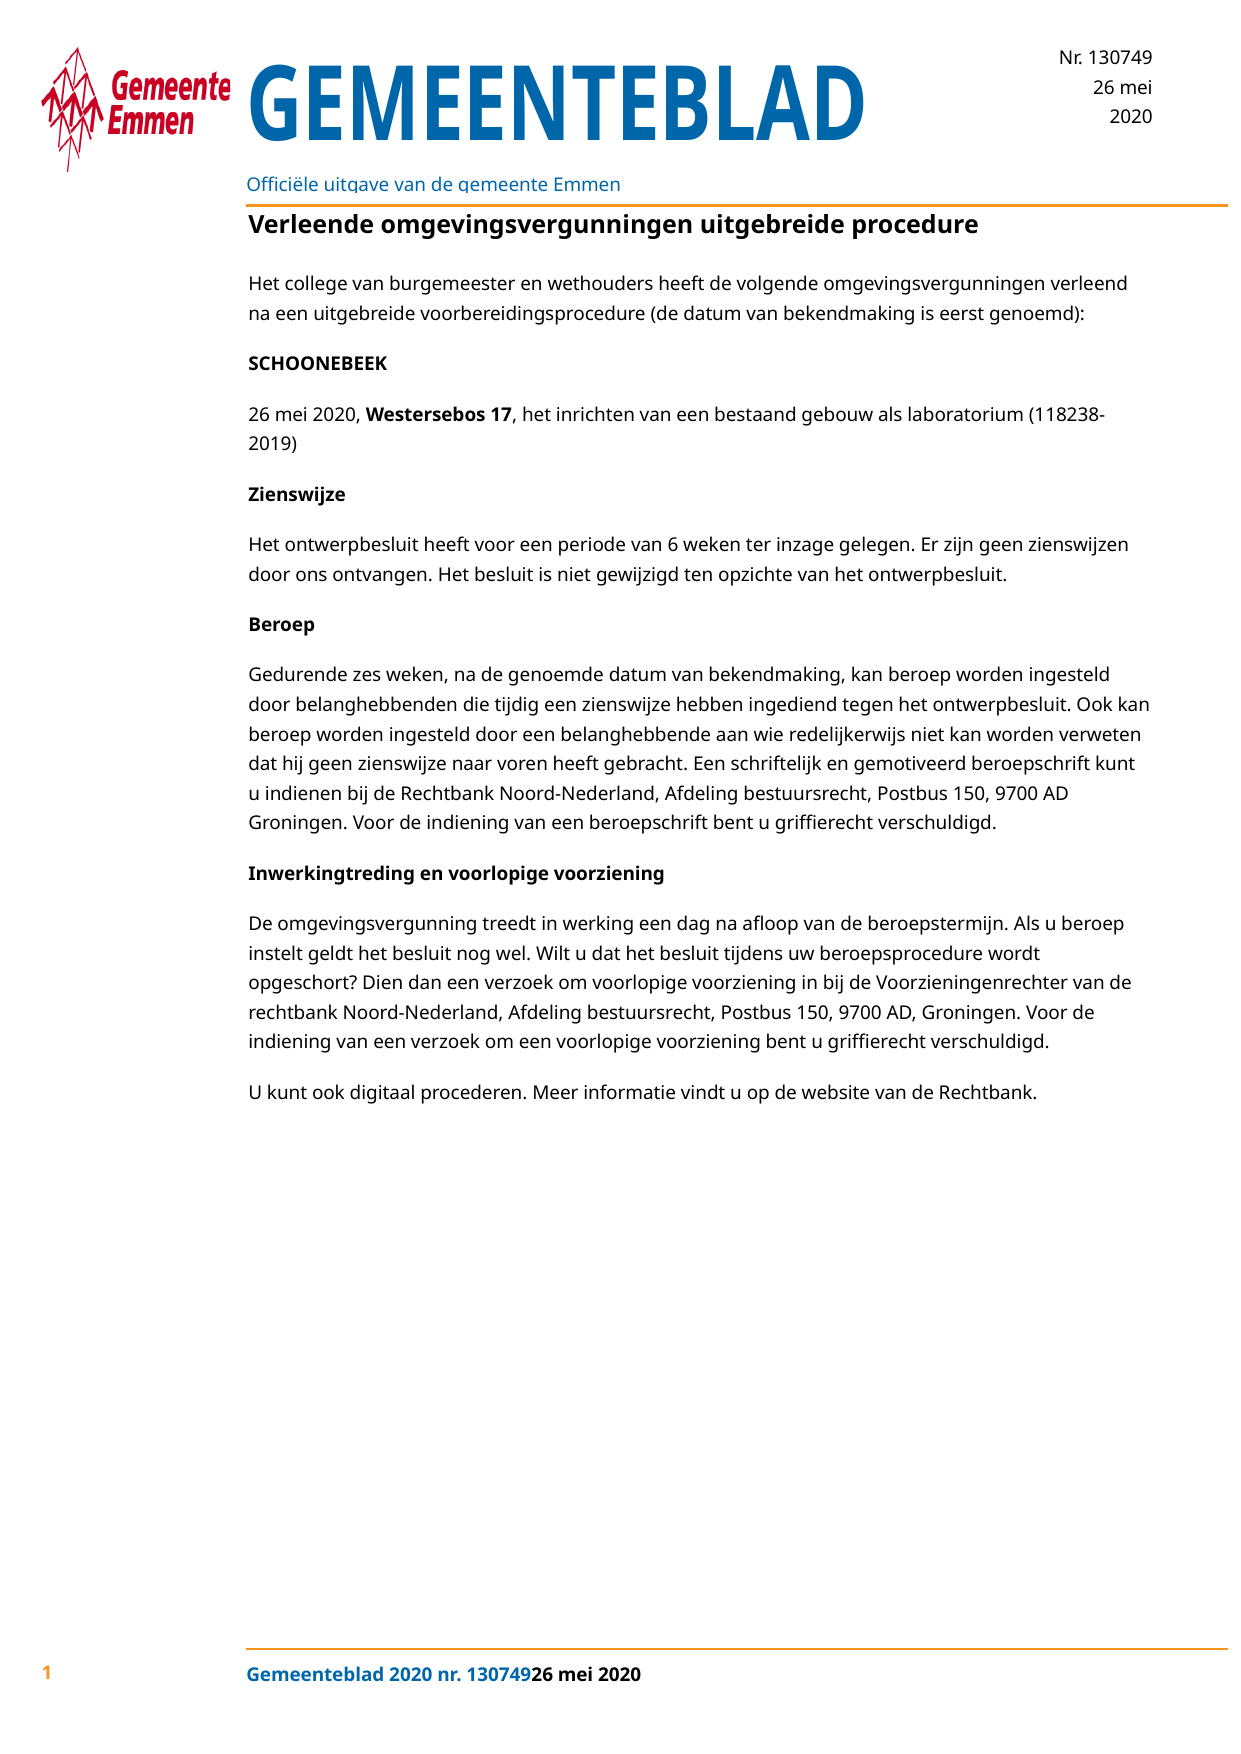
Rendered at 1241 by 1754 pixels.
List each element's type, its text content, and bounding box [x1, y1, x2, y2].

text Inwerkingtreding en voorlopige voorziening [248, 860, 1152, 886]
text Het college van burgemeester en wethouders heeft de volgende omgevingsvergunningen verleend na een uitgebreide voorbereidingsprocedure (de datum van bekendmaking is eerst genoemd): [248, 270, 1152, 326]
text Zienswijze [248, 481, 1152, 506]
text Gedurende zes weken, na de genoemde datum van bekendmaking, kan beroep worden ingesteld door belanghebbenden die tijdig een zienswijze hebben ingediend tegen het ontwerpbesluit. Ook kan beroep worden ingesteld door een belanghebbende aan wie redelijkerwijs niet kan worden verweten dat hij geen zienswijze naar voren heeft gebracht. Een schriftelijk en gemotiveerd beroepschrift kunt u indienen bij de Rechtbank Noord-Nederland, Afdeling bestuursrecht, Postbus 150, 9700 AD Groningen. Voor de indiening van een beroepschrift bent u griffierecht verschuldigd. [248, 662, 1152, 835]
text Het ontwerpbesluit heeft voor een periode van 6 weken ter inzage gelegen. Er zijn geen zienswijzen door ons ontvangen. Het besluit is niet gewijzigd ten opzichte van het ontwerpbesluit. [248, 531, 1152, 586]
text U kunt ook digitaal procederen. Meer informatie vindt u op de website van de Rechtbank. [248, 1079, 1152, 1105]
picture [41, 47, 231, 172]
text De omgevingsvergunning treedt in werking een dag na afloop van de beroepstermijn. Als u beroep instelt geldt het besluit nog wel. Wilt u dat het besluit tijdens uw beroepsprocedure wordt opgeschort? Dien dan een verzoek om voorlopige voorziening in bij de Voorzieningenrechter van de rechtbank Noord-Nederland, Afdeling bestuursrecht, Postbus 150, 9700 AD, Groningen. Voor de indiening van een verzoek om een voorlopige voorziening bent u griffierecht verschuldigd. [248, 910, 1152, 1054]
text Verleende omgevingsvergunningen uitgebreide procedure [248, 207, 1152, 241]
text SCHOONEBEEK [248, 350, 1152, 376]
text 26 mei 2020, Westersebos 17, het inrichten van een bestaand gebouw als laboratorium (118238-2019) [248, 401, 1152, 456]
text Beroep [248, 611, 1152, 637]
